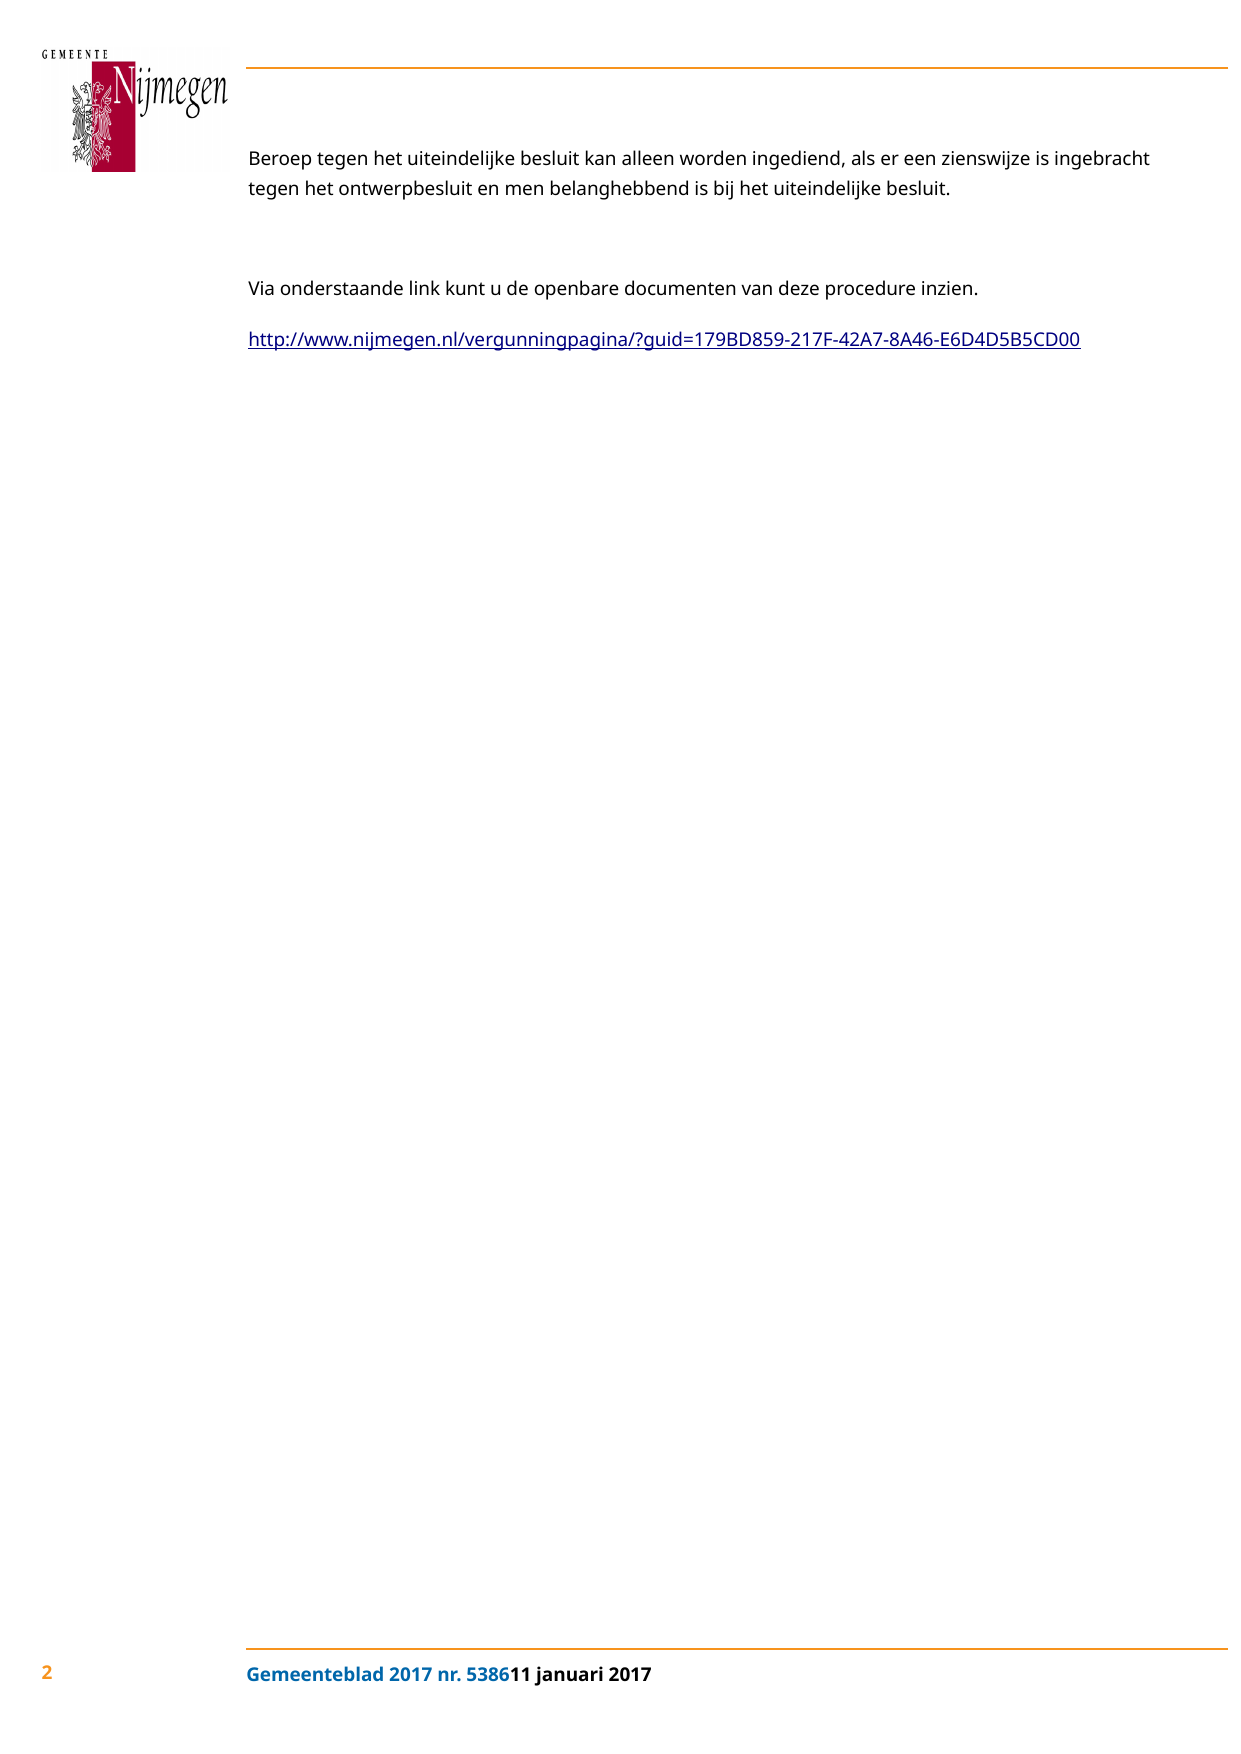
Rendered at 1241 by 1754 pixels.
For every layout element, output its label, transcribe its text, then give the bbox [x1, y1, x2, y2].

text http://www.nijmegen.nl/vergunningpagina/?guid=179BD859-217F-42A7-8A46-E6D4D5B5CD00 [248, 326, 1152, 352]
text Beroep tegen het uiteindelijke besluit kan alleen worden ingediend, als er een zienswijze is ingebracht tegen het ontwerpbesluit en men belanghebbend is bij het uiteindelijke besluit. [248, 145, 1152, 201]
picture [41, 47, 231, 172]
text Via onderstaande link kunt u de openbare documenten van deze procedure inzien. [248, 276, 1152, 301]
